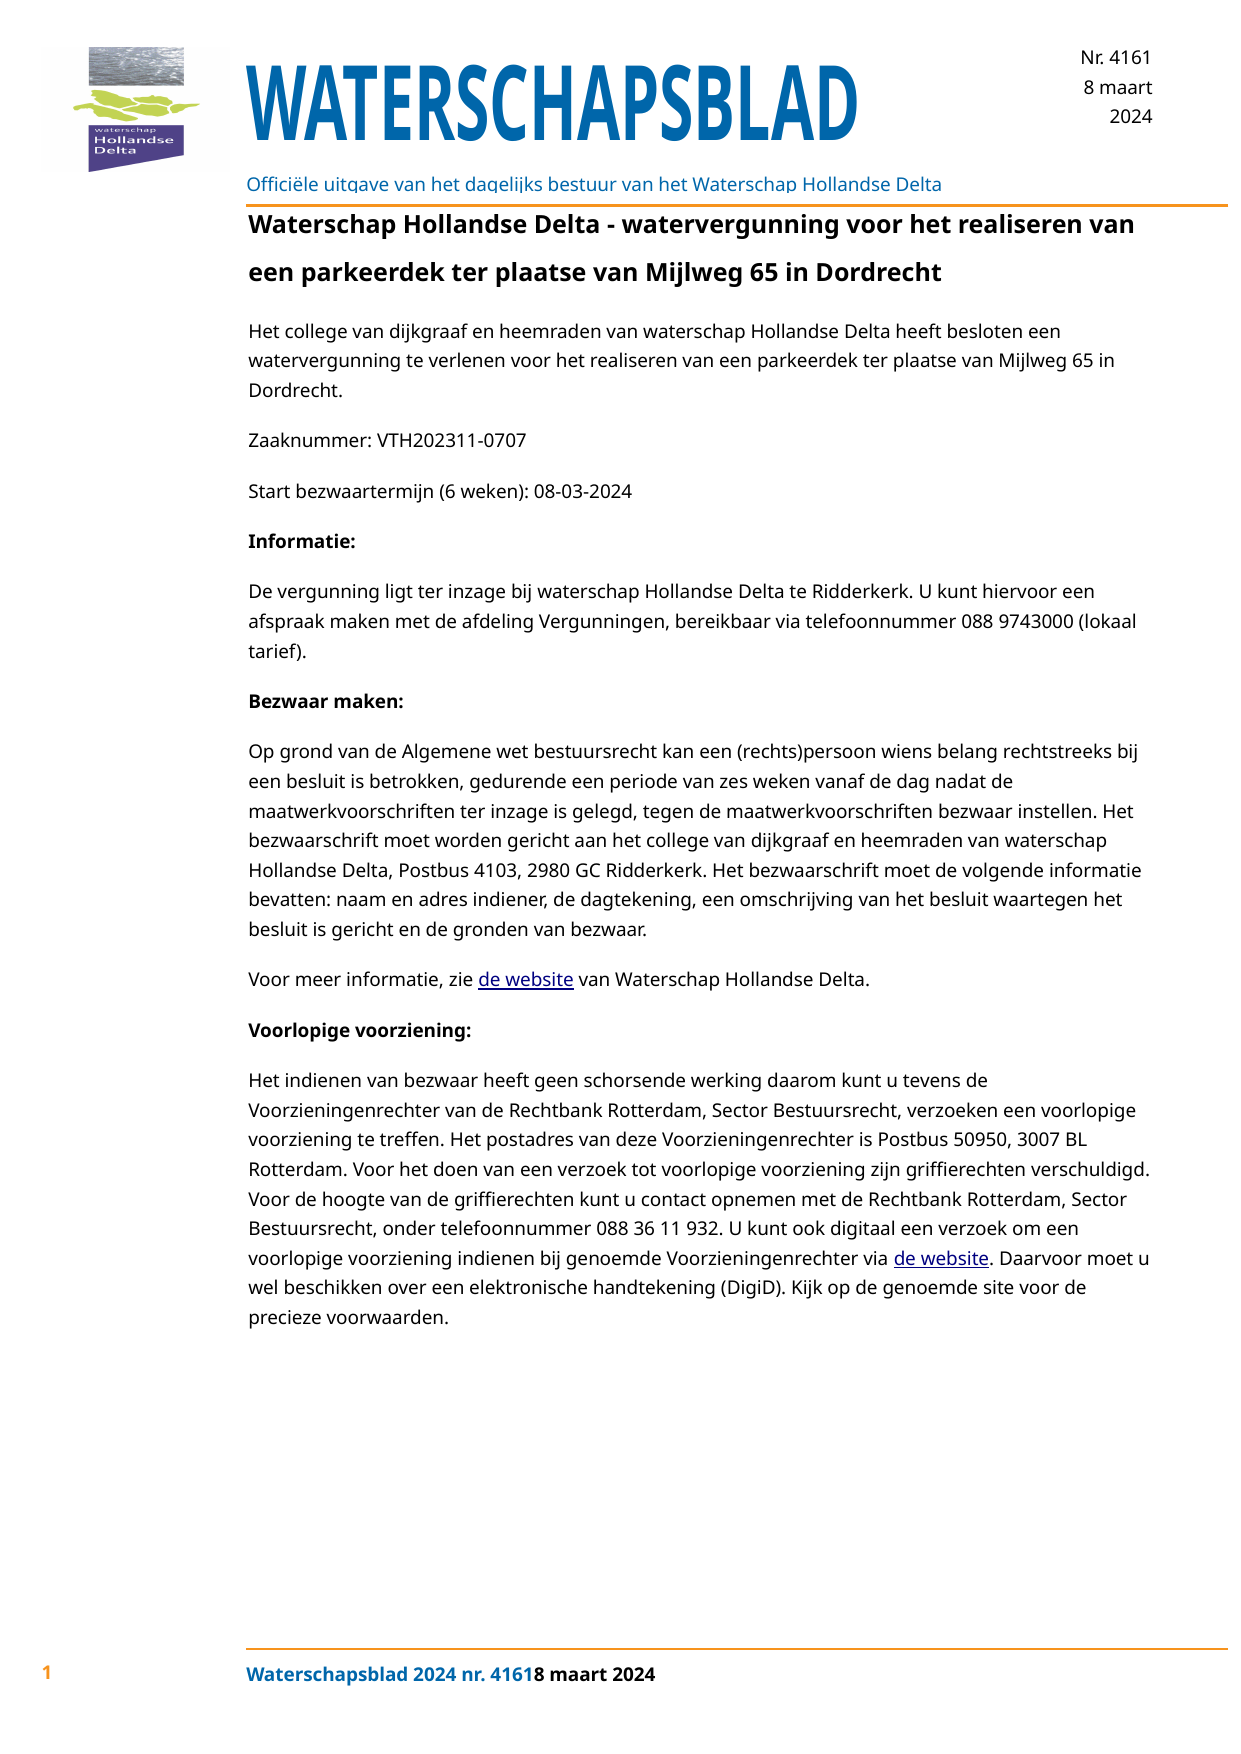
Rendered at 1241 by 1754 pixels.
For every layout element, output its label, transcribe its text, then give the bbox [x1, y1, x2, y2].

text Waterschap Hollandse Delta - watervergunning voor het realiseren van een parkeerdek ter plaatse van Mijlweg 65 in Dordrecht [248, 207, 1152, 288]
text Het indienen van bezwaar heeft geen schorsende werking daarom kunt u tevens de Voorzieningenrechter van de Rechtbank Rotterdam, Sector Bestuursrecht, verzoeken een voorlopige voorziening te treffen. Het postadres van deze Voorzieningenrechter is Postbus 50950, 3007 BL Rotterdam. Voor het doen van een verzoek tot voorlopige voorziening zijn griffierechten verschuldigd. Voor de hoogte van de griffierechten kunt u contact opnemen met de Rechtbank Rotterdam, Sector Bestuursrecht, onder telefoonnummer 088 36 11 932. U kunt ook digitaal een verzoek om een voorlopige voorziening indienen bij genoemde Voorzieningenrechter via de website. Daarvoor moet u wel beschikken over een elektronische handtekening (DigiD). Kijk op de genoemde site voor de precieze voorwaarden. [248, 1067, 1152, 1330]
picture [41, 47, 231, 172]
text Bezwaar maken: [248, 688, 1152, 714]
text Het college van dijkgraaf en heemraden van waterschap Hollandse Delta heeft besloten een watervergunning te verlenen voor het realiseren van een parkeerdek ter plaatse van Mijlweg 65 in Dordrecht. [248, 318, 1152, 403]
text Start bezwaartermijn (6 weken): 08-03-2024 [248, 478, 1152, 504]
text Voorlopige voorziening: [248, 1017, 1152, 1043]
text Op grond van de Algemene wet bestuursrecht kan een (rechts)persoon wiens belang rechtstreeks bij een besluit is betrokken, gedurende een periode van zes weken vanaf de dag nadat de maatwerkvoorschriften ter inzage is gelegd, tegen de maatwerkvoorschriften bezwaar instellen. Het bezwaarschrift moet worden gericht aan het college van dijkgraaf en heemraden van waterschap Hollandse Delta, Postbus 4103, 2980 GC Ridderkerk. Het bezwaarschrift moet de volgende informatie bevatten: naam en adres indiener, de dagtekening, een omschrijving van het besluit waartegen het besluit is gericht en de gronden van bezwaar. [248, 739, 1152, 942]
text De vergunning ligt ter inzage bij waterschap Hollandse Delta te Ridderkerk. U kunt hiervoor een afspraak maken met de afdeling Vergunningen, bereikbaar via telefoonnummer 088 9743000 (lokaal tarief). [248, 579, 1152, 664]
text Voor meer informatie, zie de website van Waterschap Hollandse Delta. [248, 967, 1152, 992]
text Informatie: [248, 528, 1152, 554]
text Zaaknummer: VTH202311-0707 [248, 427, 1152, 453]
